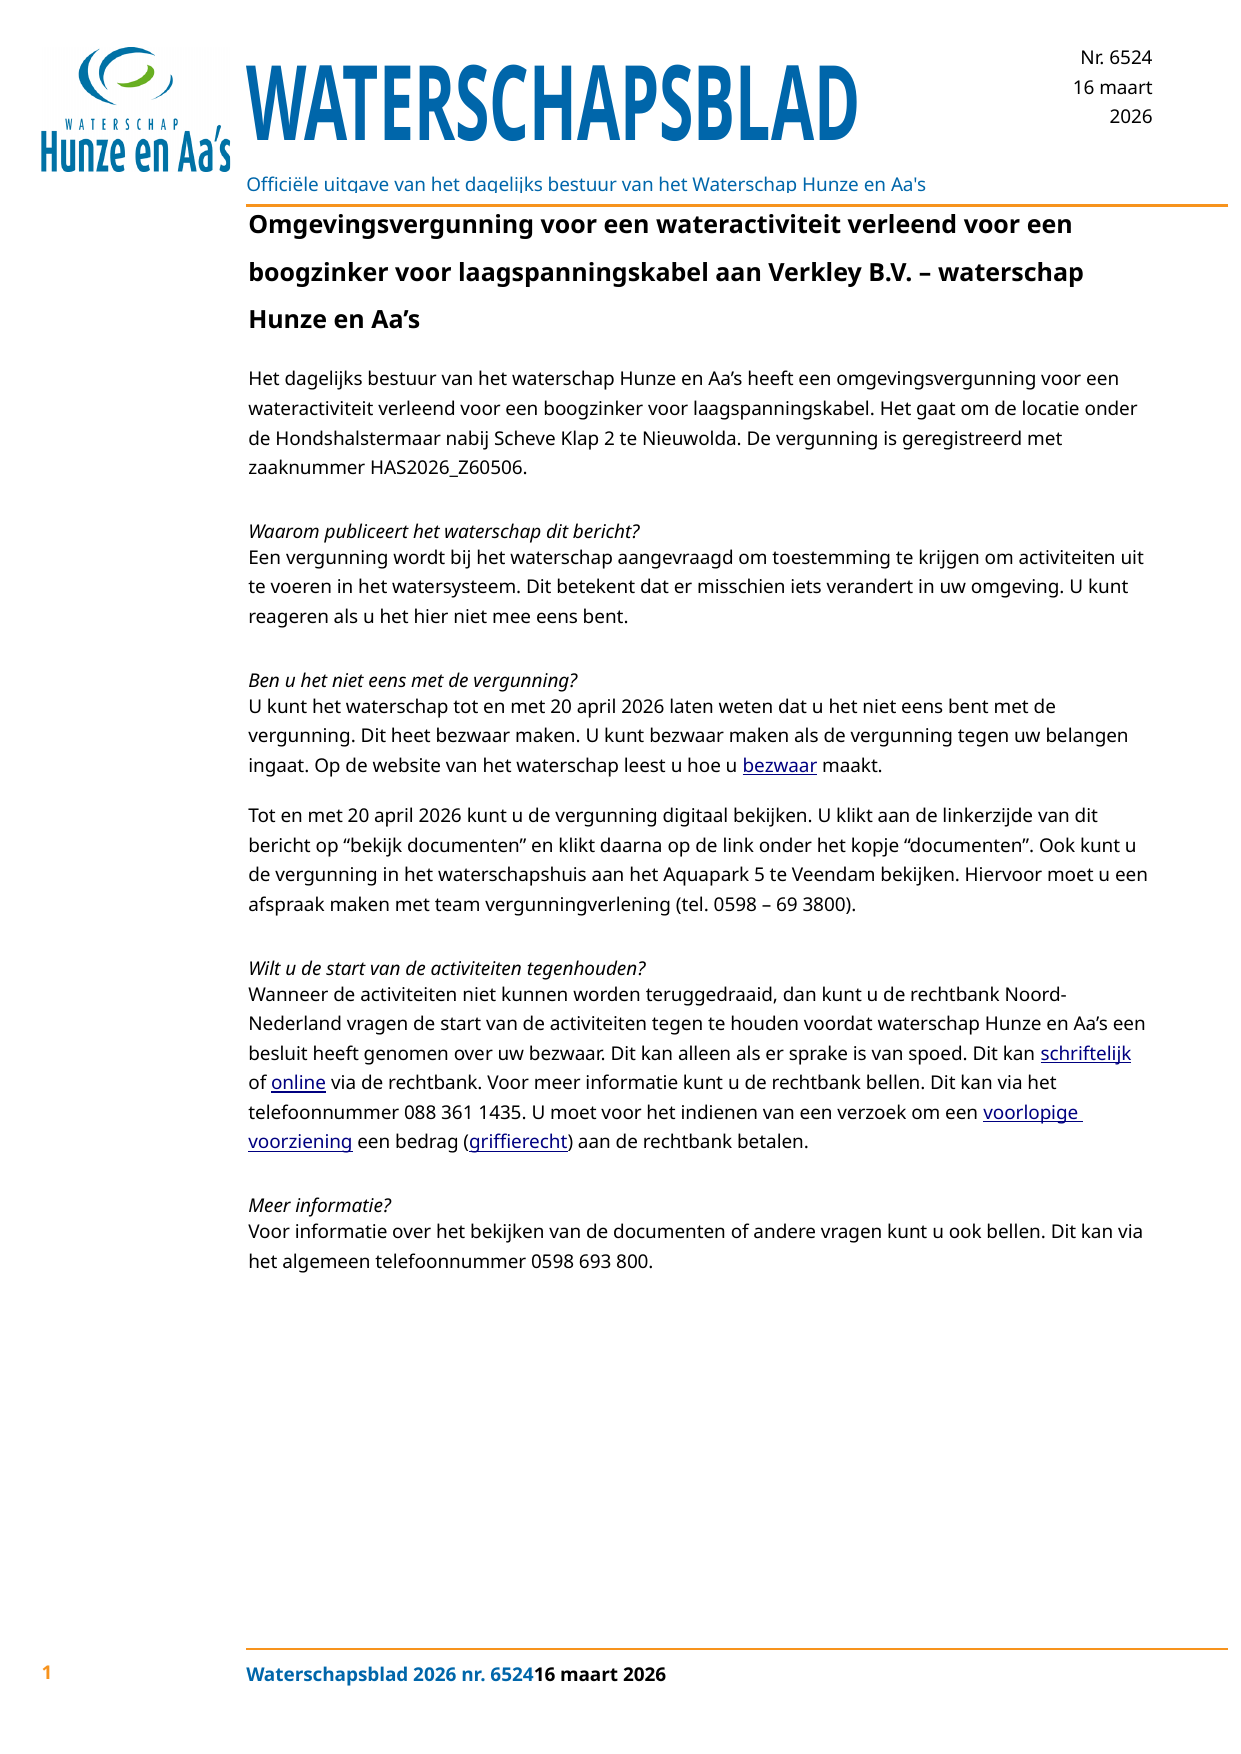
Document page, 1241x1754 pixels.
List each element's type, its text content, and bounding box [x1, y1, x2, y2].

text Omgevingsvergunning voor een wateractiviteit verleend voor een boogzinker voor laagspanningskabel aan Verkley B.V. – waterschap Hunze en Aa’s [248, 207, 1152, 336]
text Wanneer de activiteiten niet kunnen worden teruggedraaid, dan kunt u de rechtbank Noord-Nederland vragen de start van de activiteiten tegen te houden voordat waterschap Hunze en Aa’s een besluit heeft genomen over uw bezwaar. Dit kan alleen als er sprake is van spoed. Dit kan schriftelijk of online via de rechtbank. Voor meer informatie kunt u de rechtbank bellen. Dit kan via het telefoonnummer 088 361 1435. U moet voor het indienen van een verzoek om een voorlopige voorziening een bedrag (griffierecht) aan de rechtbank betalen. [248, 981, 1152, 1154]
text Tot en met 20 april 2026 kunt u de vergunning digitaal bekijken. U klikt aan de linkerzijde van dit bericht op “bekijk documenten” en klikt daarna op de link onder het kopje “documenten”. Ook kunt u de vergunning in het waterschapshuis aan het Aquapark 5 te Veendam bekijken. Hiervoor moet u een afspraak maken met team vergunningverlening (tel. 0598 – 69 3800). [248, 802, 1152, 917]
text Het dagelijks bestuur van het waterschap Hunze en Aa’s heeft een omgevingsvergunning voor een wateractiviteit verleend voor een boogzinker voor laagspanningskabel. Het gaat om de locatie onder de Hondshalstermaar nabij Scheve Klap 2 te Nieuwolda. De vergunning is geregistreerd met zaaknummer HAS2026_Z60506. [248, 366, 1152, 480]
text Ben u het niet eens met de vergunning? [248, 667, 1152, 693]
text Waarom publiceert het waterschap dit bericht? [248, 518, 1152, 544]
text U kunt het waterschap tot en met 20 april 2026 laten weten dat u het niet eens bent met de vergunning. Dit heet bezwaar maken. U kunt bezwaar maken als de vergunning tegen uw belangen ingaat. Op de website van het waterschap leest u hoe u bezwaar maakt. [248, 693, 1152, 778]
text Meer informatie? [248, 1193, 1152, 1218]
picture [183, 163, 191, 172]
picture [226, 145, 231, 156]
text Voor informatie over het bekijken van de documenten of andere vragen kunt u ook bellen. Dit kan via het algemeen telefoonnummer 0598 693 800. [248, 1218, 1152, 1274]
picture [41, 47, 231, 172]
picture [47, 154, 51, 172]
text Wilt u de start van de activiteiten tegenhouden? [248, 955, 1152, 981]
text Een vergunning wordt bij het waterschap aangevraagd om toestemming te krijgen om activiteiten uit te voeren in het watersysteem. Dit betekent dat er misschien iets verandert in uw omgeving. U kunt reageren als u het hier niet mee eens bent. [248, 544, 1152, 629]
